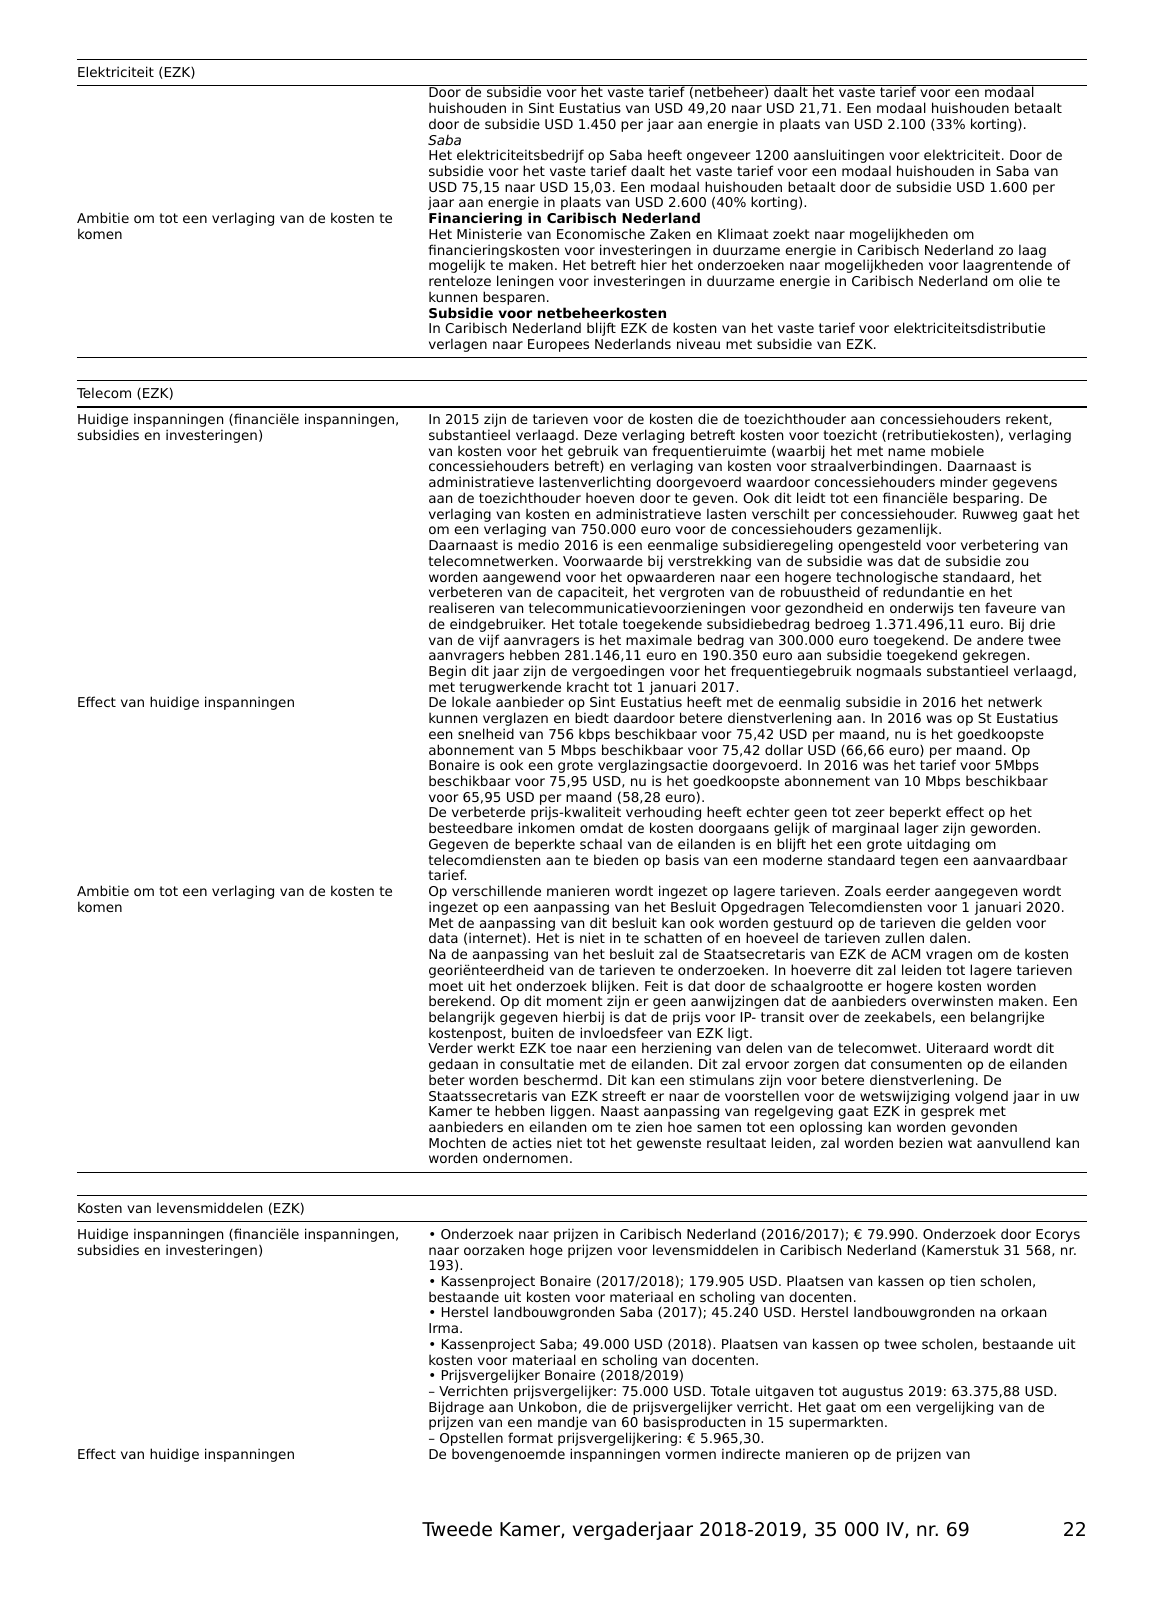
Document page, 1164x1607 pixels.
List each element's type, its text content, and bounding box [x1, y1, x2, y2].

table_cell De bovengenoemde inspanningen vormen indirecte manieren op de prijzen van [422, 1447, 1087, 1462]
table_cell Ambitie om tot een verlaging van de kosten te komen [77, 211, 422, 357]
table_header Elektriciteit (EZK) [77, 60, 1087, 85]
table_cell [77, 86, 422, 211]
table_header Kosten van levensmiddelen (EZK) [77, 1196, 1087, 1221]
table_cell Effect van huidige inspanningen [77, 695, 422, 884]
table_cell Ambitie om tot een verlaging van de kosten te komen [77, 884, 422, 1172]
table_cell Door de subsidie voor het vaste tarief (netbeheer) daalt het vaste tarief voor een modaal huishouden in Sint Eustatius van USD 49,20 naar USD 21,71. Een modaal huishouden betaalt door de subsidie USD 1.450 per jaar aan energie in plaats van USD 2.100 (33% korting). Saba Het elektriciteitsbedrijf op Saba heeft ongeveer 1200 aansluitingen voor elektriciteit. Door de subsidie voor het vaste tarief daalt het vaste tarief voor een modaal huishouden in Saba van USD 75,15 naar USD 15,03. Een modaal huishouden betaalt door de subsidie USD 1.600 per jaar aan energie in plaats van USD 2.600 (40% korting). [422, 86, 1087, 211]
table_cell In 2015 zijn de tarieven voor de kosten die de toezichthouder aan concessiehouders rekent, substantieel verlaagd. Deze verlaging betreft kosten voor toezicht (retributiekosten), verlaging van kosten voor het gebruik van frequentieruimte (waarbij het met name mobiele concessiehouders betreft) en verlaging van kosten voor straalverbindingen. Daarnaast is administratieve lastenverlichting doorgevoerd waardoor concessiehouders minder gegevens aan de toezichthouder hoeven door te geven. Ook dit leidt tot een financiële besparing. De verlaging van kosten en administratieve lasten verschilt per concessiehouder. Ruwweg gaat het om een verlaging van 750.000 euro voor de concessiehouders gezamenlijk. Daarnaast is medio 2016 is een eenmalige subsidieregeling opengesteld voor verbetering van telecomnetwerken. Voorwaarde bij verstrekking van de subsidie was dat de subsidie zou worden aangewend voor het opwaarderen naar een hogere technologische standaard, het verbeteren van de capaciteit, het vergroten van de robuustheid of redundantie en het realiseren van telecommunicatievoorzieningen voor gezondheid en onderwijs ten faveure van de eindgebruiker. Het totale toegekende subsidiebedrag bedroeg 1.371.496,11 euro. Bij drie van de vijf aanvragers is het maximale bedrag van 300.000 euro toegekend. De andere twee aanvragers hebben 281.146,11 euro en 190.350 euro aan subsidie toegekend gekregen. Begin dit jaar zijn de vergoedingen voor het frequentiegebruik nogmaals substantieel verlaagd, met terugwerkende kracht tot 1 januari 2017. [422, 408, 1087, 695]
table_cell Huidige inspanningen (financiële inspanningen, subsidies en investeringen) [77, 1222, 422, 1447]
table_cell De lokale aanbieder op Sint Eustatius heeft met de eenmalig subsidie in 2016 het netwerk kunnen verglazen en biedt daardoor betere dienstverlening aan. In 2016 was op St Eustatius een snelheid van 756 kbps beschikbaar voor 75,42 USD per maand, nu is het goedkoopste abonnement van 5 Mbps beschikbaar voor 75,42 dollar USD (66,66 euro) per maand. Op Bonaire is ook een grote verglazingsactie doorgevoerd. In 2016 was het tarief voor 5Mbps beschikbaar voor 75,95 USD, nu is het goedkoopste abonnement van 10 Mbps beschikbaar voor 65,95 USD per maand (58,28 euro). De verbeterde prijs-kwaliteit verhouding heeft echter geen tot zeer beperkt effect op het besteedbare inkomen omdat de kosten doorgaans gelijk of marginaal lager zijn geworden. Gegeven de beperkte schaal van de eilanden is en blijft het een grote uitdaging om telecomdiensten aan te bieden op basis van een moderne standaard tegen een aanvaardbaar tarief. [422, 695, 1087, 884]
table_cell Huidige inspanningen (financiële inspanningen, subsidies en investeringen) [77, 408, 422, 695]
table_header Telecom (EZK) [77, 381, 1087, 406]
table_cell Effect van huidige inspanningen [77, 1447, 422, 1462]
table_cell • Onderzoek naar prijzen in Caribisch Nederland (2016/2017); € 79.990. Onderzoek door Ecorys naar oorzaken hoge prijzen voor levensmiddelen in Caribisch Nederland (Kamerstuk 31 568, nr. 193). • Kassenproject Bonaire (2017/2018); 179.905 USD. Plaatsen van kassen op tien scholen, bestaande uit kosten voor materiaal en scholing van docenten. • Herstel landbouwgronden Saba (2017); 45.240 USD. Herstel landbouwgronden na orkaan Irma. • Kassenproject Saba; 49.000 USD (2018). Plaatsen van kassen op twee scholen, bestaande uit kosten voor materiaal en scholing van docenten. • Prijsvergelijker Bonaire (2018/2019) – Verrichten prijsvergelijker: 75.000 USD. Totale uitgaven tot augustus 2019: 63.375,88 USD. Bijdrage aan Unkobon, die de prijsvergelijker verricht. Het gaat om een vergelijking van de prijzen van een mandje van 60 basisproducten in 15 supermarkten. – Opstellen format prijsvergelijkering: € 5.965,30. [422, 1222, 1087, 1447]
table_cell Op verschillende manieren wordt ingezet op lagere tarieven. Zoals eerder aangegeven wordt ingezet op een aanpassing van het Besluit Opgedragen Telecomdiensten voor 1 januari 2020. Met de aanpassing van dit besluit kan ook worden gestuurd op de tarieven die gelden voor data (internet). Het is niet in te schatten of en hoeveel de tarieven zullen dalen. Na de aanpassing van het besluit zal de Staatsecretaris van EZK de ACM vragen om de kosten georiënteerdheid van de tarieven te onderzoeken. In hoeverre dit zal leiden tot lagere tarieven moet uit het onderzoek blijken. Feit is dat door de schaalgrootte er hogere kosten worden berekend. Op dit moment zijn er geen aanwijzingen dat de aanbieders overwinsten maken. Een belangrijk gegeven hierbij is dat de prijs voor IP- transit over de zeekabels, een belangrijke kostenpost, buiten de invloedsfeer van EZK ligt. Verder werkt EZK toe naar een herziening van delen van de telecomwet. Uiteraard wordt dit gedaan in consultatie met de eilanden. Dit zal ervoor zorgen dat consumenten op de eilanden beter worden beschermd. Dit kan een stimulans zijn voor betere dienstverlening. De Staatssecretaris van EZK streeft er naar de voorstellen voor de wetswijziging volgend jaar in uw Kamer te hebben liggen. Naast aanpassing van regelgeving gaat EZK in gesprek met aanbieders en eilanden om te zien hoe samen tot een oplossing kan worden gevonden Mochten de acties niet tot het gewenste resultaat leiden, zal worden bezien wat aanvullend kan worden ondernomen. [422, 884, 1087, 1172]
table_cell Financiering in Caribisch Nederland Het Ministerie van Economische Zaken en Klimaat zoekt naar mogelijkheden om financieringskosten voor investeringen in duurzame energie in Caribisch Nederland zo laag mogelijk te maken. Het betreft hier het onderzoeken naar mogelijkheden voor laagrentende of renteloze leningen voor investeringen in duurzame energie in Caribisch Nederland om olie te kunnen besparen. Subsidie voor netbeheerkosten In Caribisch Nederland blijft EZK de kosten van het vaste tarief voor elektriciteitsdistributie verlagen naar Europees Nederlands niveau met subsidie van EZK. [422, 211, 1087, 357]
